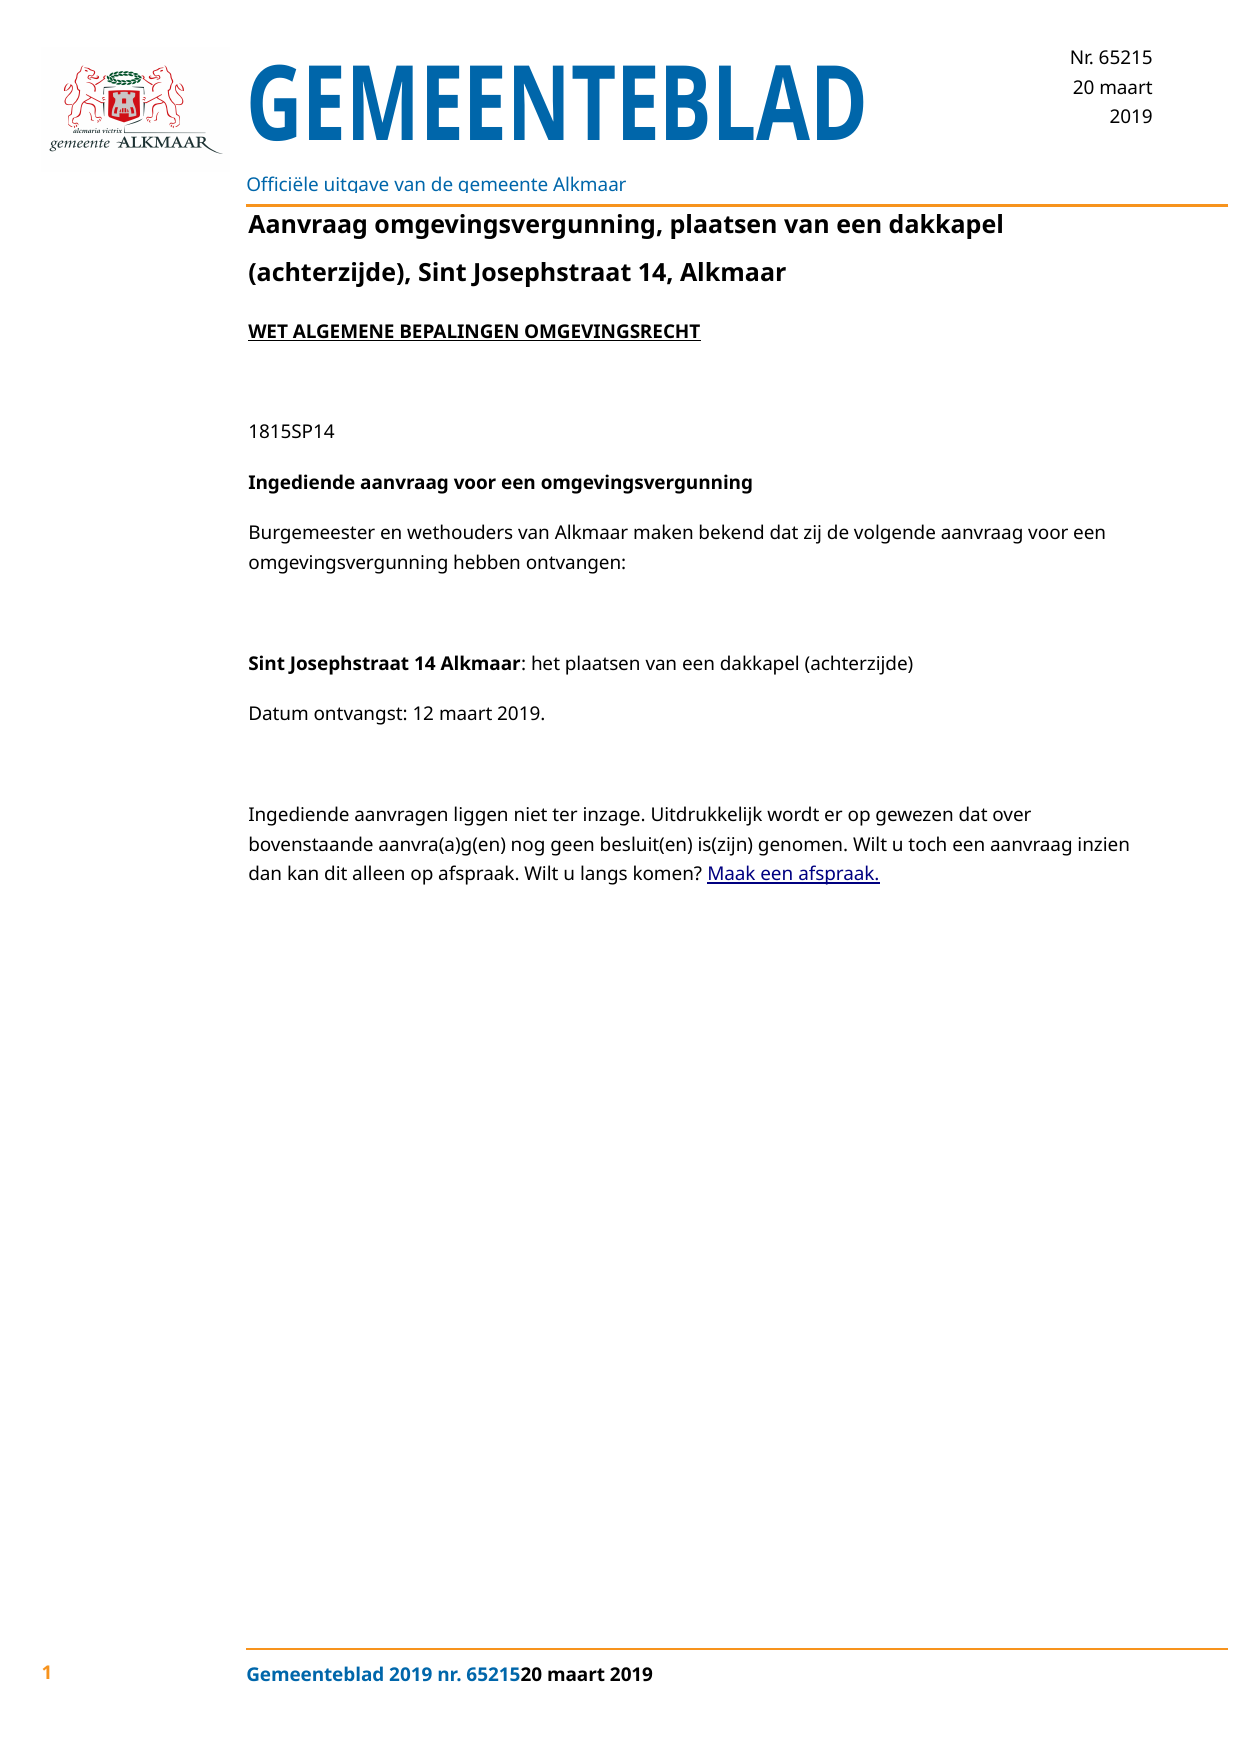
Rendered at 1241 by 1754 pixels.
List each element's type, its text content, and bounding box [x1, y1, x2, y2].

text Aanvraag omgevingsvergunning, plaatsen van een dakkapel (achterzijde), Sint Josephstraat 14, Alkmaar [248, 207, 1152, 288]
text Ingediende aanvraag voor een omgevingsvergunning [248, 469, 1152, 495]
text Burgemeester en wethouders van Alkmaar maken bekend dat zij de volgende aanvraag voor een omgevingsvergunning hebben ontvangen: [248, 519, 1152, 575]
picture [41, 47, 231, 172]
text Ingediende aanvragen liggen niet ter inzage. Uitdrukkelijk wordt er op gewezen dat over bovenstaande aanvra(a)g(en) nog geen besluit(en) is(zijn) genomen. Wilt u toch een aanvraag inzien dan kan dit alleen op afspraak. Wilt u langs komen? Maak een afspraak. [248, 801, 1152, 886]
text Datum ontvangst: 12 maart 2019. [248, 700, 1152, 726]
text WET ALGEMENE BEPALINGEN OMGEVINGSRECHT [248, 318, 1152, 344]
text 1815SP14 [248, 419, 1152, 444]
text Sint Josephstraat 14 Alkmaar: het plaatsen van een dakkapel (achterzijde) [248, 650, 1152, 676]
